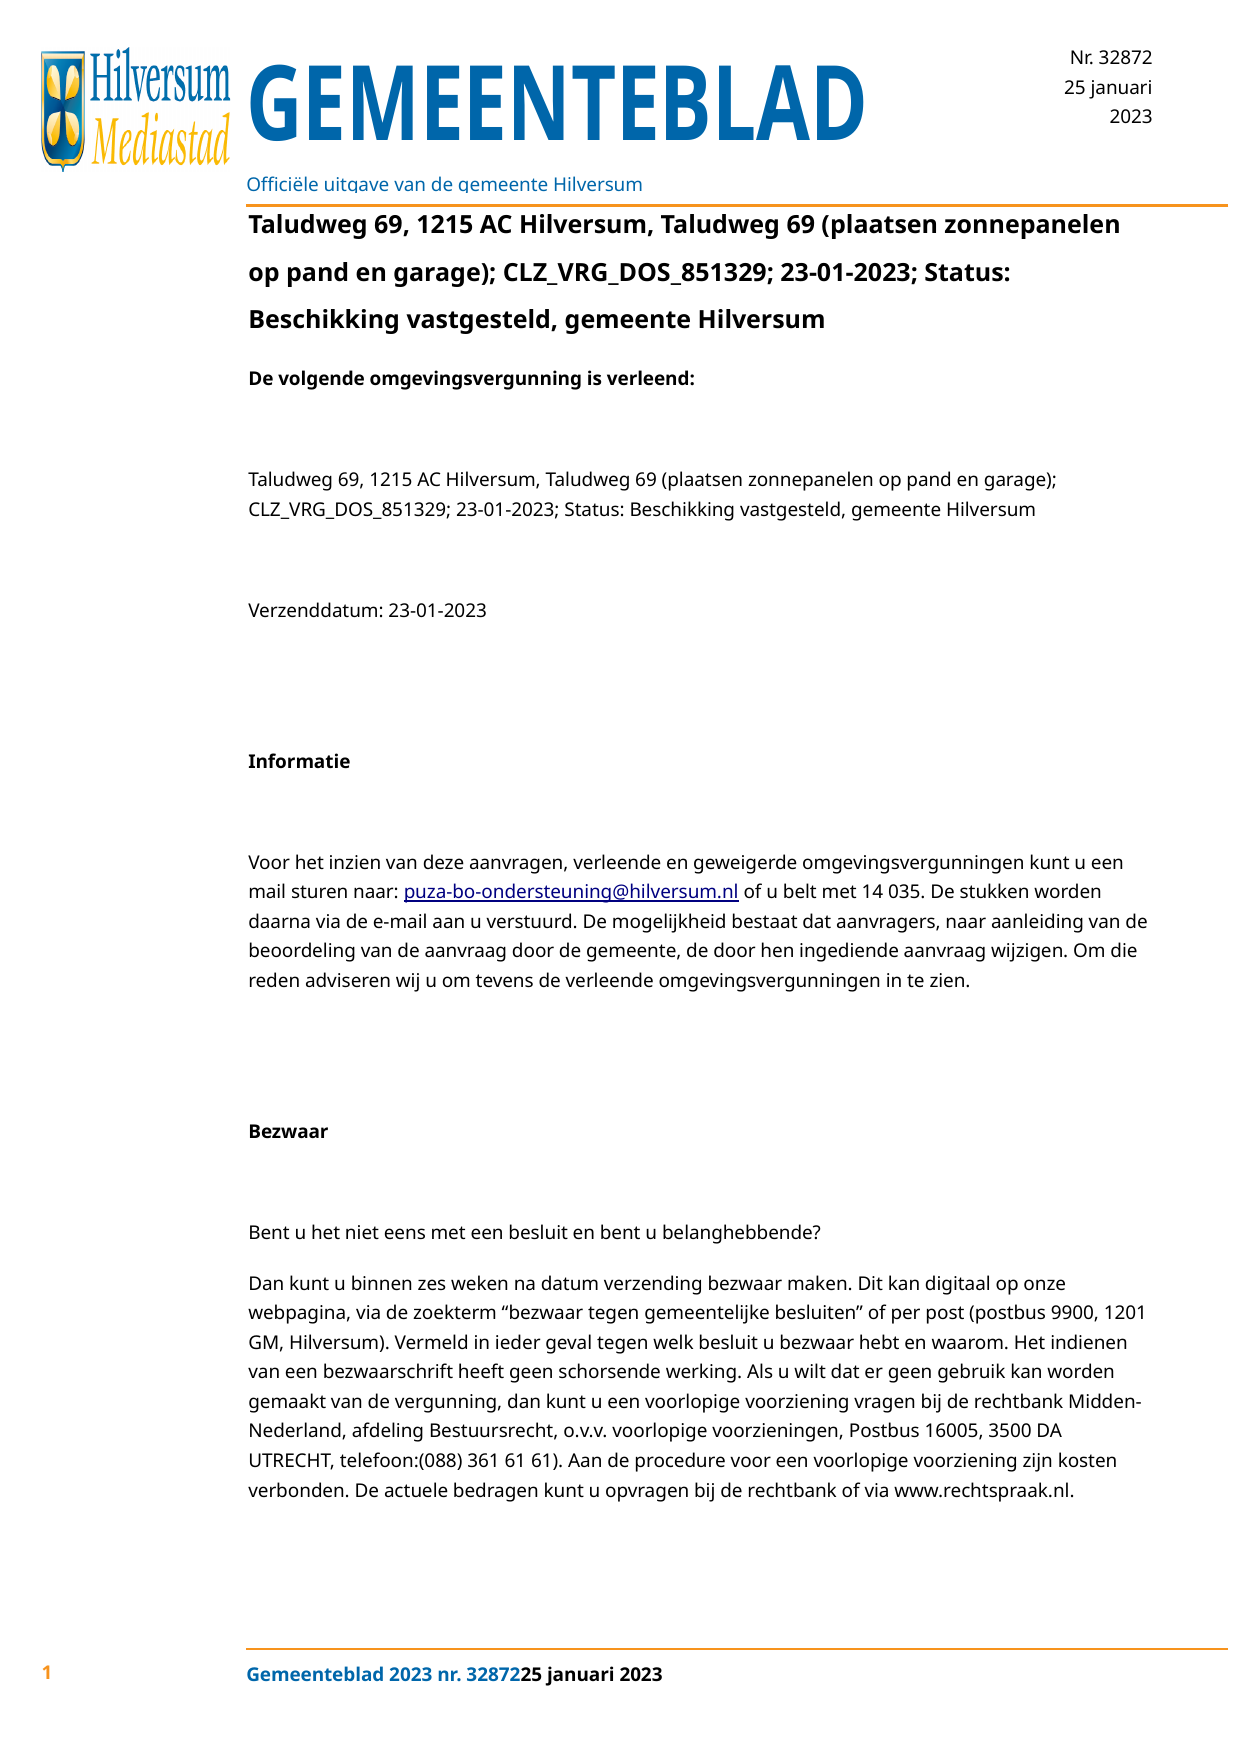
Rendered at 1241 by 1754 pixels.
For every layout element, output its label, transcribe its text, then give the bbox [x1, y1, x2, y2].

text De volgende omgevingsvergunning is verleend: [248, 366, 1152, 391]
text Dan kunt u binnen zes weken na datum verzending bezwaar maken. Dit kan digitaal op onze webpagina, via de zoekterm “bezwaar tegen gemeentelijke besluiten” of per post (postbus 9900, 1201 GM, Hilversum). Vermeld in ieder geval tegen welk besluit u bezwaar hebt en waarom. Het indienen van een bezwaarschrift heeft geen schorsende werking. Als u wilt dat er geen gebruik kan worden gemaakt van de vergunning, dan kunt u een voorlopige voorziening vragen bij de rechtbank Midden-Nederland, afdeling Bestuursrecht, o.v.v. voorlopige voorzieningen, Postbus 16005, 3500 DA UTRECHT, telefoon:(088) 361 61 61). Aan de procedure voor een voorlopige voorziening zijn kosten verbonden. De actuele bedragen kunt u opvragen bij de rechtbank of via www.rechtspraak.nl. [248, 1270, 1152, 1502]
text Informatie [248, 748, 1152, 774]
text Bent u het niet eens met een besluit en bent u belanghebbende? [248, 1219, 1152, 1245]
picture [41, 47, 231, 172]
text Voor het inzien van deze aanvragen, verleende en geweigerde omgevingsvergunningen kunt u een mail sturen naar: puza-bo-ondersteuning@hilversum.nl of u belt met 14 035. De stukken worden daarna via de e-mail aan u verstuurd. De mogelijkheid bestaat dat aanvragers, naar aanleiding van de beoordeling van de aanvraag door de gemeente, de door hen ingediende aanvraag wijzigen. Om die reden adviseren wij u om tevens de verleende omgevingsvergunningen in te zien. [248, 849, 1152, 993]
text Verzenddatum: 23-01-2023 [248, 597, 1152, 622]
text Taludweg 69, 1215 AC Hilversum, Taludweg 69 (plaatsen zonnepanelen op pand en garage); CLZ_VRG_DOS_851329; 23-01-2023; Status: Beschikking vastgesteld, gemeente Hilversum [248, 207, 1152, 336]
text Bezwaar [248, 1118, 1152, 1144]
text Taludweg 69, 1215 AC Hilversum, Taludweg 69 (plaatsen zonnepanelen op pand en garage); CLZ_VRG_DOS_851329; 23-01-2023; Status: Beschikking vastgesteld, gemeente Hilversum [248, 466, 1152, 522]
